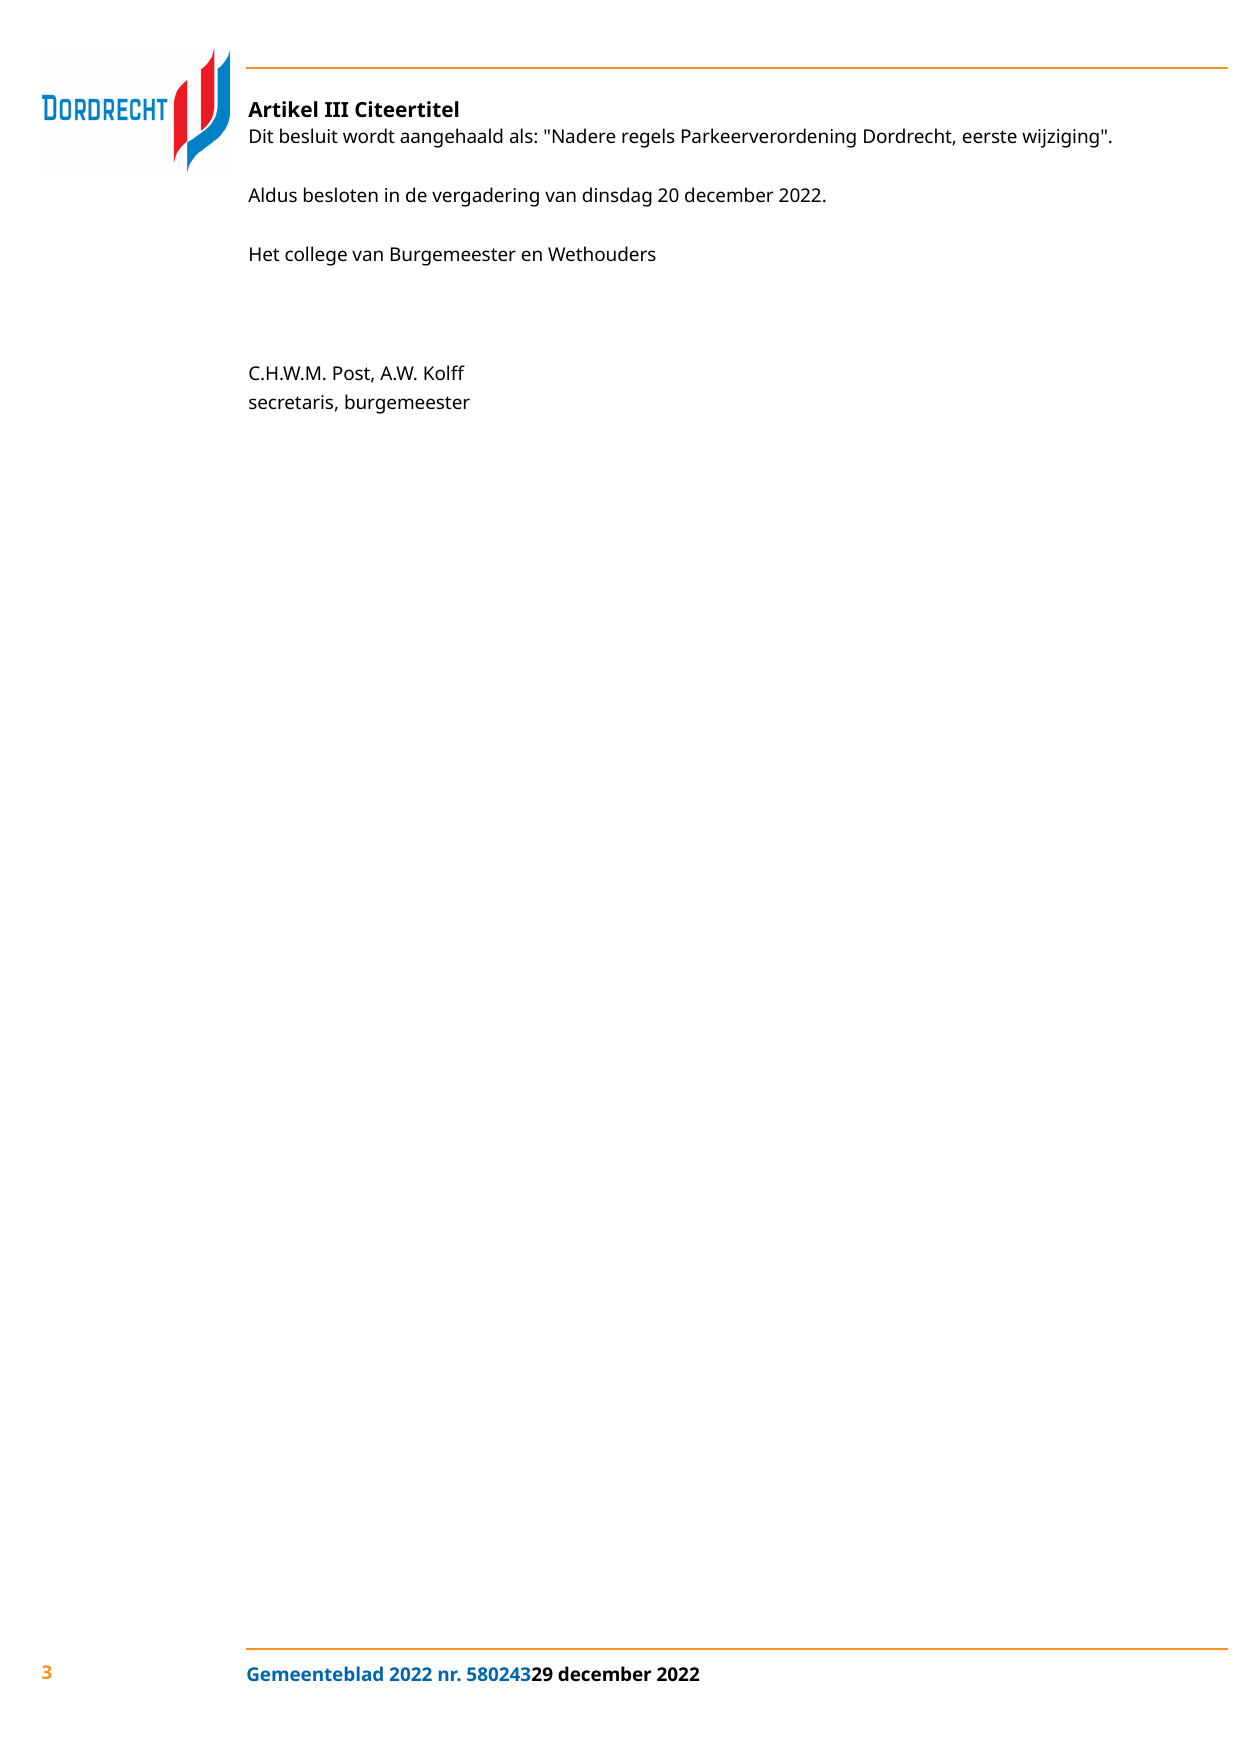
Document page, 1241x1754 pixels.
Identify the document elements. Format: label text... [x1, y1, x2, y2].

text C.H.W.M. Post, A.W. Kolff [248, 360, 1152, 386]
text Aldus besloten in de vergadering van dinsdag 20 december 2022. [248, 182, 1152, 208]
text secretaris, burgemeester [248, 389, 1152, 415]
text Artikel III Citeertitel [248, 95, 1152, 123]
text Dit besluit wordt aangehaald als: "Nadere regels Parkeerverordening Dordrecht, eerste wijziging". [248, 123, 1152, 149]
picture [41, 47, 231, 172]
text Het college van Burgemeester en Wethouders [248, 242, 1152, 267]
